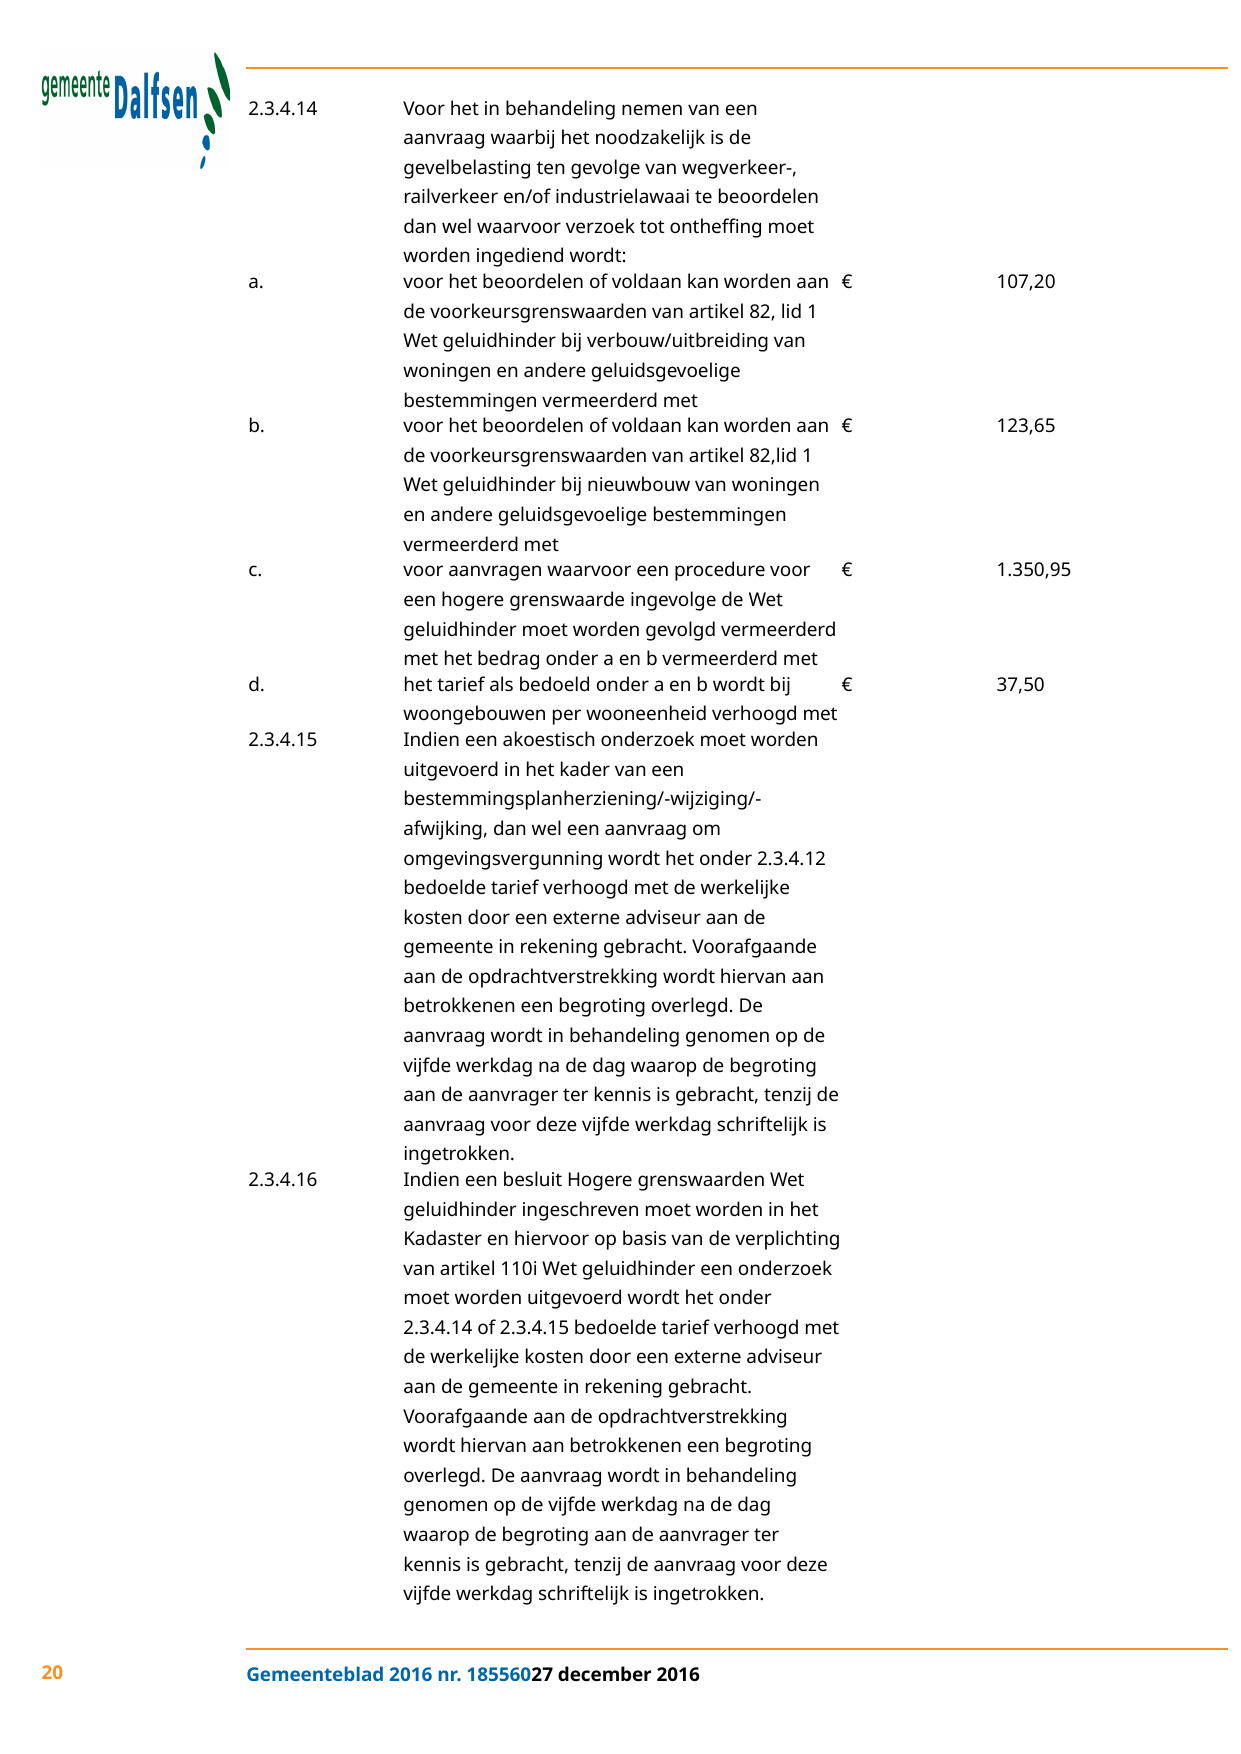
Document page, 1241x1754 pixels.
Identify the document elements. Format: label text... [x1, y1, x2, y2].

table_cell € [841, 269, 996, 412]
table_cell [996, 1166, 1152, 1606]
table_cell 37,50 [996, 671, 1152, 726]
picture [41, 47, 231, 172]
table_cell [996, 95, 1152, 268]
table_cell 123,65 [996, 413, 1152, 557]
table_cell 1.350,95 [996, 557, 1152, 671]
table_cell [841, 95, 996, 268]
table_cell € [841, 671, 996, 726]
table_cell 2.3.4.14 [248, 95, 403, 268]
table_cell b. [248, 413, 403, 557]
table_cell 107,20 [996, 269, 1152, 412]
table_cell voor aanvragen waarvoor een procedure voor een hogere grenswaarde ingevolge de Wet geluidhinder moet worden gevolgd vermeerderd met het bedrag onder a en b vermeerderd met [403, 557, 841, 671]
table_cell Indien een akoestisch onderzoek moet worden uitgevoerd in het kader van een bestemmingsplanherziening/-wijziging/-afwijking, dan wel een aanvraag om omgevingsvergunning wordt het onder 2.3.4.12 bedoelde tarief verhoogd met de werkelijke kosten door een externe adviseur aan de gemeente in rekening gebracht. Voorafgaande aan de opdrachtverstrekking wordt hiervan aan betrokkenen een begroting overlegd. De aanvraag wordt in behandeling genomen op de vijfde werkdag na de dag waarop de begroting aan de aanvrager ter kennis is gebracht, tenzij de aanvraag voor deze vijfde werkdag schriftelijk is ingetrokken. [403, 726, 841, 1166]
table_cell voor het beoordelen of voldaan kan worden aan de voorkeursgrenswaarden van artikel 82,lid 1 Wet geluidhinder bij nieuwbouw van woningen en andere geluidsgevoelige bestemmingen vermeerderd met [403, 413, 841, 557]
table_cell Indien een besluit Hogere grenswaarden Wet geluidhinder ingeschreven moet worden in het Kadaster en hiervoor op basis van de verplichting van artikel 110i Wet geluidhinder een onderzoek moet worden uitgevoerd wordt het onder 2.3.4.14 of 2.3.4.15 bedoelde tarief verhoogd met de werkelijke kosten door een externe adviseur aan de gemeente in rekening gebracht. Voorafgaande aan de opdrachtverstrekking wordt hiervan aan betrokkenen een begroting overlegd. De aanvraag wordt in behandeling genomen op de vijfde werkdag na de dag waarop de begroting aan de aanvrager ter kennis is gebracht, tenzij de aanvraag voor deze vijfde werkdag schriftelijk is ingetrokken. [403, 1166, 841, 1606]
table_cell 2.3.4.16 [248, 1166, 403, 1606]
table_cell c. [248, 557, 403, 671]
table_cell € [841, 413, 996, 557]
table_cell a. [248, 269, 403, 412]
table_cell d. [248, 671, 403, 726]
table_cell [841, 726, 996, 1166]
table_cell [841, 1166, 996, 1606]
table_cell 2.3.4.15 [248, 726, 403, 1166]
table_cell het tarief als bedoeld onder a en b wordt bij woongebouwen per wooneenheid verhoogd met [403, 671, 841, 726]
table_cell Voor het in behandeling nemen van een aanvraag waarbij het noodzakelijk is de gevelbelasting ten gevolge van wegverkeer-, railverkeer en/of industrielawaai te beoordelen dan wel waarvoor verzoek tot ontheffing moet worden ingediend wordt: [403, 95, 841, 268]
table_cell voor het beoordelen of voldaan kan worden aan de voorkeursgrenswaarden van artikel 82, lid 1 Wet geluidhinder bij verbouw/uitbreiding van woningen en andere geluidsgevoelige bestemmingen vermeerderd met [403, 269, 841, 412]
table_cell [996, 726, 1152, 1166]
table_cell € [841, 557, 996, 671]
